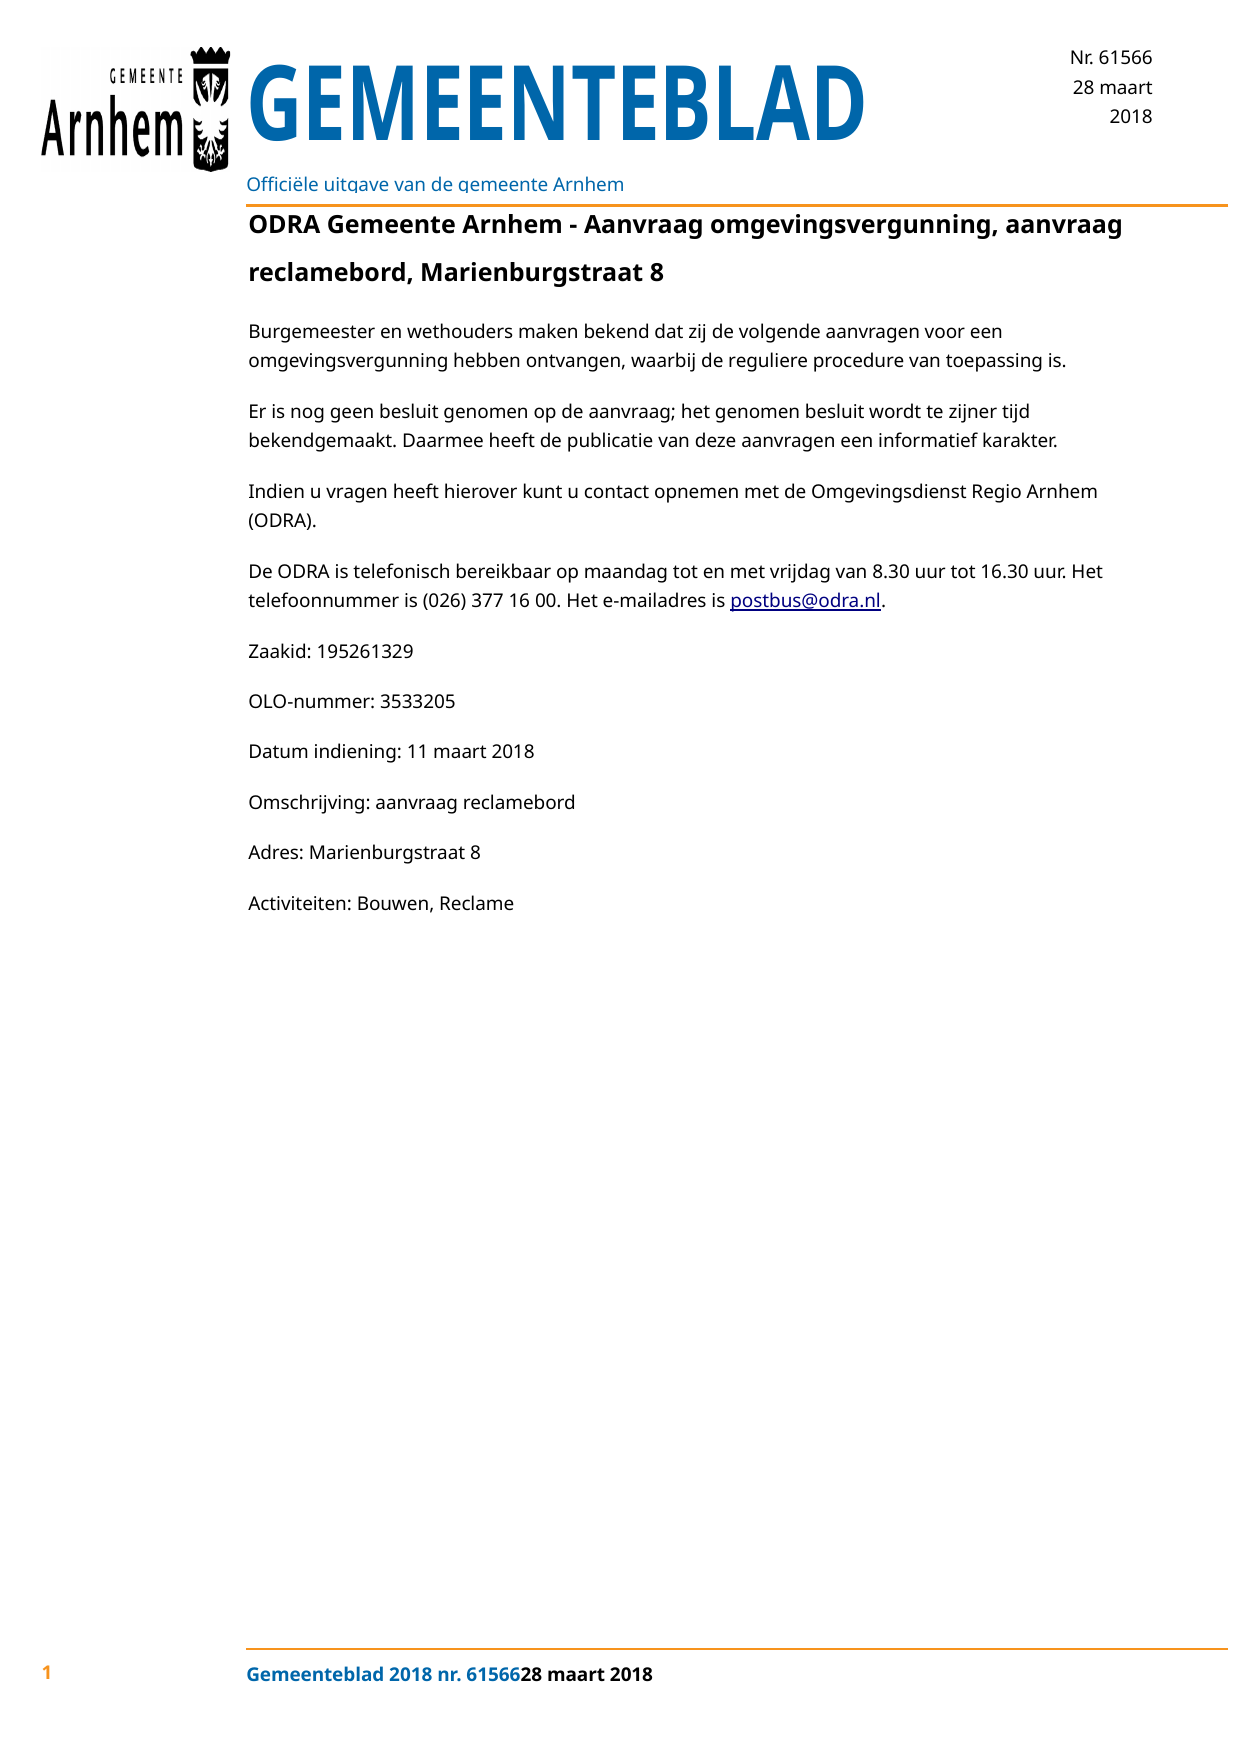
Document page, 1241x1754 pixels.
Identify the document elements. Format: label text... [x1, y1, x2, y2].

text OLO-nummer: 3533205 [248, 688, 1152, 714]
text Zaakid: 195261329 [248, 638, 1152, 664]
text Datum indiening: 11 maart 2018 [248, 739, 1152, 764]
text Omschrijving: aanvraag reclamebord [248, 789, 1152, 815]
text De ODRA is telefonisch bereikbaar op maandag tot en met vrijdag van 8.30 uur tot 16.30 uur. Het telefoonnummer is (026) 377 16 00. Het e-mailadres is postbus@odra.nl. [248, 558, 1152, 613]
text Er is nog geen besluit genomen op de aanvraag; het genomen besluit wordt te zijner tijd bekendgemaakt. Daarmee heeft de publicatie van deze aanvragen een informatief karakter. [248, 398, 1152, 453]
text Activiteiten: Bouwen, Reclame [248, 890, 1152, 916]
picture [41, 47, 231, 172]
text Burgemeester en wethouders maken bekend dat zij de volgende aanvragen voor een omgevingsvergunning hebben ontvangen, waarbij de reguliere procedure van toepassing is. [248, 318, 1152, 373]
text ODRA Gemeente Arnhem - Aanvraag omgevingsvergunning, aanvraag reclamebord, Marienburgstraat 8 [248, 207, 1152, 288]
text Indien u vragen heeft hierover kunt u contact opnemen met de Omgevingsdienst Regio Arnhem (ODRA). [248, 478, 1152, 533]
text Adres: Marienburgstraat 8 [248, 839, 1152, 865]
